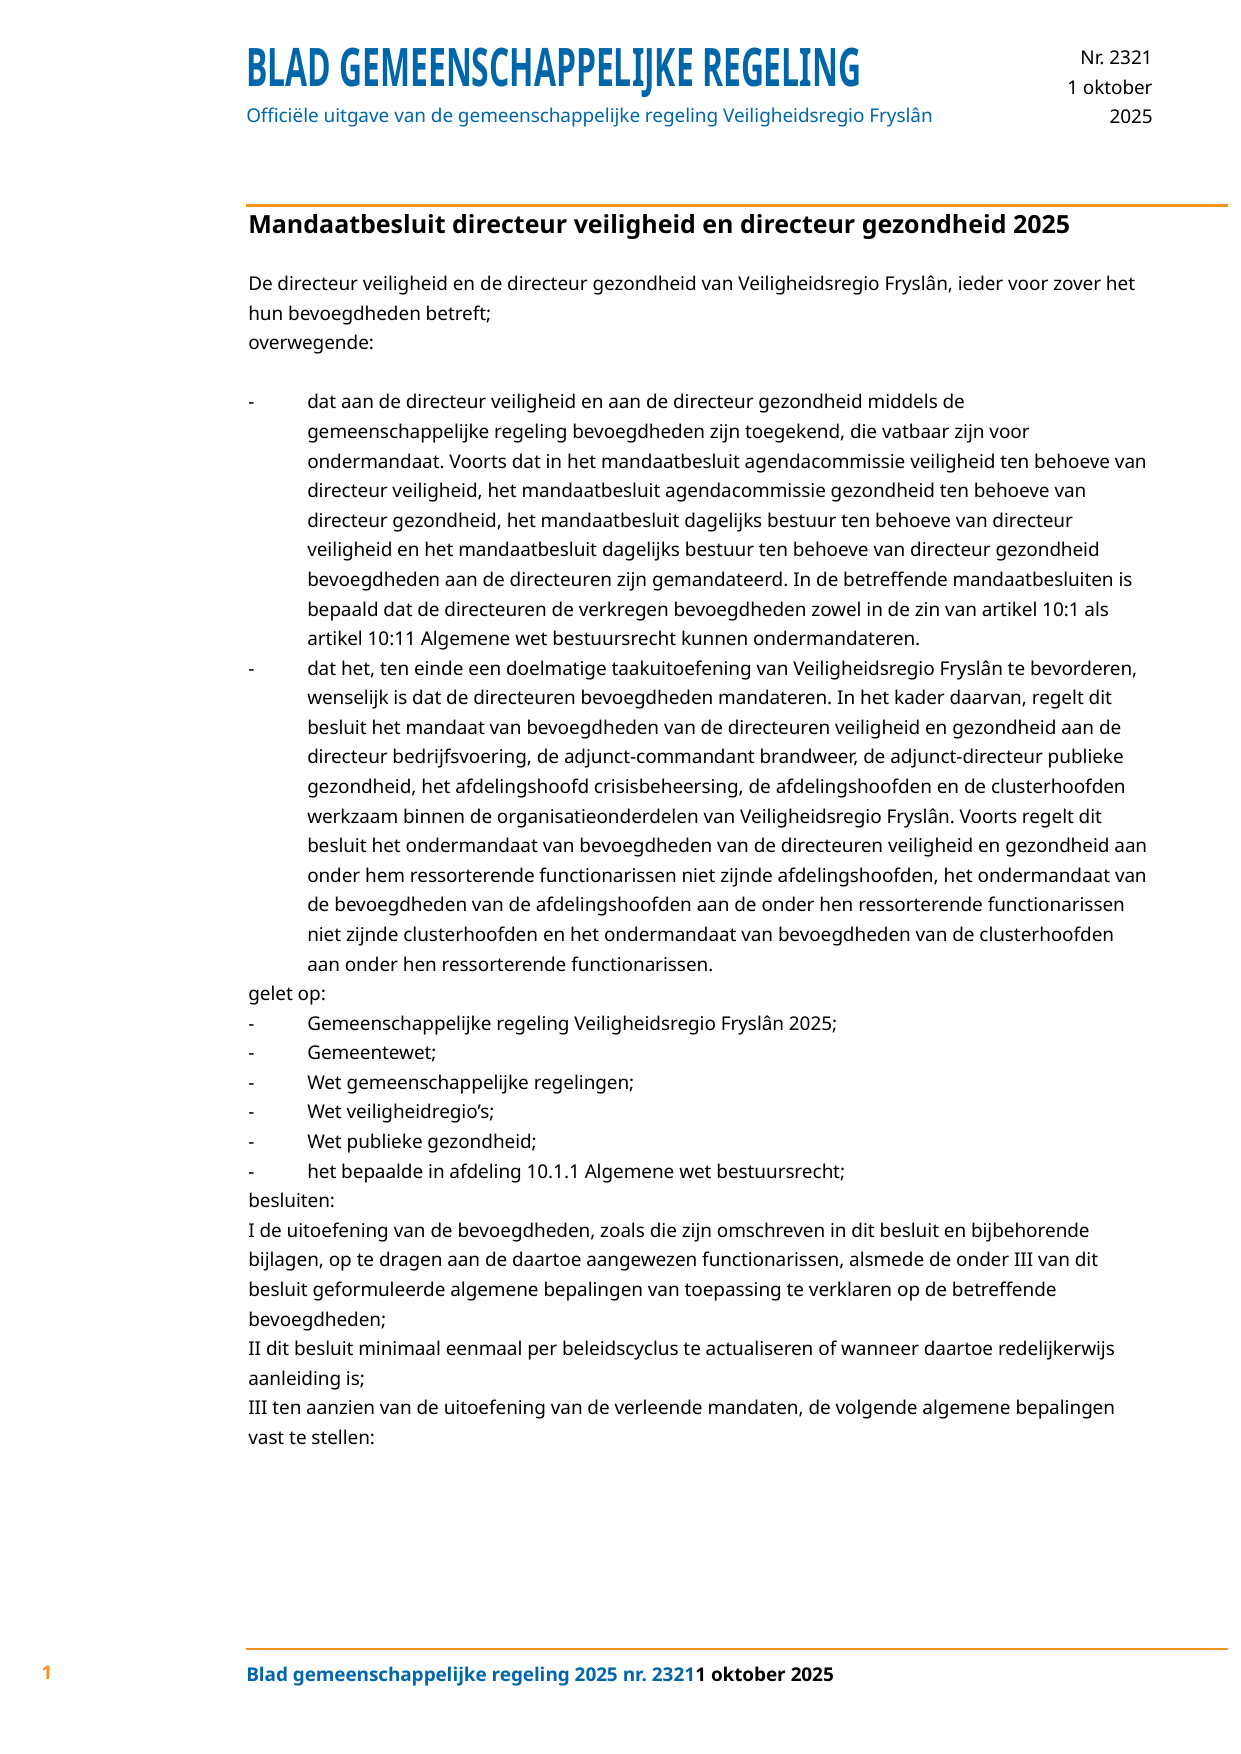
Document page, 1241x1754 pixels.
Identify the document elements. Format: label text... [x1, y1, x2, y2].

list het bepaalde in afdeling 10.1.1 Algemene wet bestuursrecht; [248, 1158, 1152, 1183]
text Mandaatbesluit directeur veiligheid en directeur gezondheid 2025 [248, 207, 1152, 241]
list Gemeentewet; [248, 1039, 1152, 1065]
text I de uitoefening van de bevoegdheden, zoals die zijn omschreven in dit besluit en bijbehorende bijlagen, op te dragen aan de daartoe aangewezen functionarissen, alsmede de onder III van dit besluit geformuleerde algemene bepalingen van toepassing te verklaren op de betreffende bevoegdheden; [248, 1217, 1152, 1331]
list dat het, ten einde een doelmatige taakuitoefening van Veiligheidsregio Fryslân te bevorderen, wenselijk is dat de directeuren bevoegdheden mandateren. In het kader daarvan, regelt dit besluit het mandaat van bevoegdheden van de directeuren veiligheid en gezondheid aan de directeur bedrijfsvoering, de adjunct-commandant brandweer, de adjunct-directeur publieke gezondheid, het afdelingshoofd crisisbeheersing, de afdelingshoofden en de clusterhoofden werkzaam binnen de organisatieonderdelen van Veiligheidsregio Fryslân. Voorts regelt dit besluit het ondermandaat van bevoegdheden van de directeuren veiligheid en gezondheid aan onder hem ressorterende functionarissen niet zijnde afdelingshoofden, het ondermandaat van de bevoegdheden van de afdelingshoofden aan de onder hen ressorterende functionarissen niet zijnde clusterhoofden en het ondermandaat van bevoegdheden van de clusterhoofden aan onder hen ressorterende functionarissen. [248, 655, 1152, 976]
list Wet veiligheidregio’s; [248, 1099, 1152, 1124]
text III ten aanzien van de uitoefening van de verleende mandaten, de volgende algemene bepalingen vast te stellen: [248, 1394, 1152, 1450]
text besluiten: [248, 1187, 1152, 1213]
list Gemeenschappelijke regeling Veiligheidsregio Fryslân 2025; [248, 1010, 1152, 1036]
list Wet publieke gezondheid; [248, 1128, 1152, 1154]
text overwegende: [248, 329, 1152, 355]
list dat aan de directeur veiligheid en aan de directeur gezondheid middels de gemeenschappelijke regeling bevoegdheden zijn toegekend, die vatbaar zijn voor ondermandaat. Voorts dat in het mandaatbesluit agendacommissie veiligheid ten behoeve van directeur veiligheid, het mandaatbesluit agendacommissie gezondheid ten behoeve van directeur gezondheid, het mandaatbesluit dagelijks bestuur ten behoeve van directeur veiligheid en het mandaatbesluit dagelijks bestuur ten behoeve van directeur gezondheid bevoegdheden aan de directeuren zijn gemandateerd. In de betreffende mandaatbesluiten is bepaald dat de directeuren de verkregen bevoegdheden zowel in de zin van artikel 10:1 als artikel 10:11 Algemene wet bestuursrecht kunnen ondermandateren. [248, 389, 1152, 651]
text II dit besluit minimaal eenmaal per beleidscyclus te actualiseren of wanneer daartoe redelijkerwijs aanleiding is; [248, 1335, 1152, 1391]
text gelet op: [248, 980, 1152, 1006]
list Wet gemeenschappelijke regelingen; [248, 1069, 1152, 1095]
text De directeur veiligheid en de directeur gezondheid van Veiligheidsregio Fryslân, ieder voor zover het hun bevoegdheden betreft; [248, 270, 1152, 326]
picture [41, 47, 231, 172]
